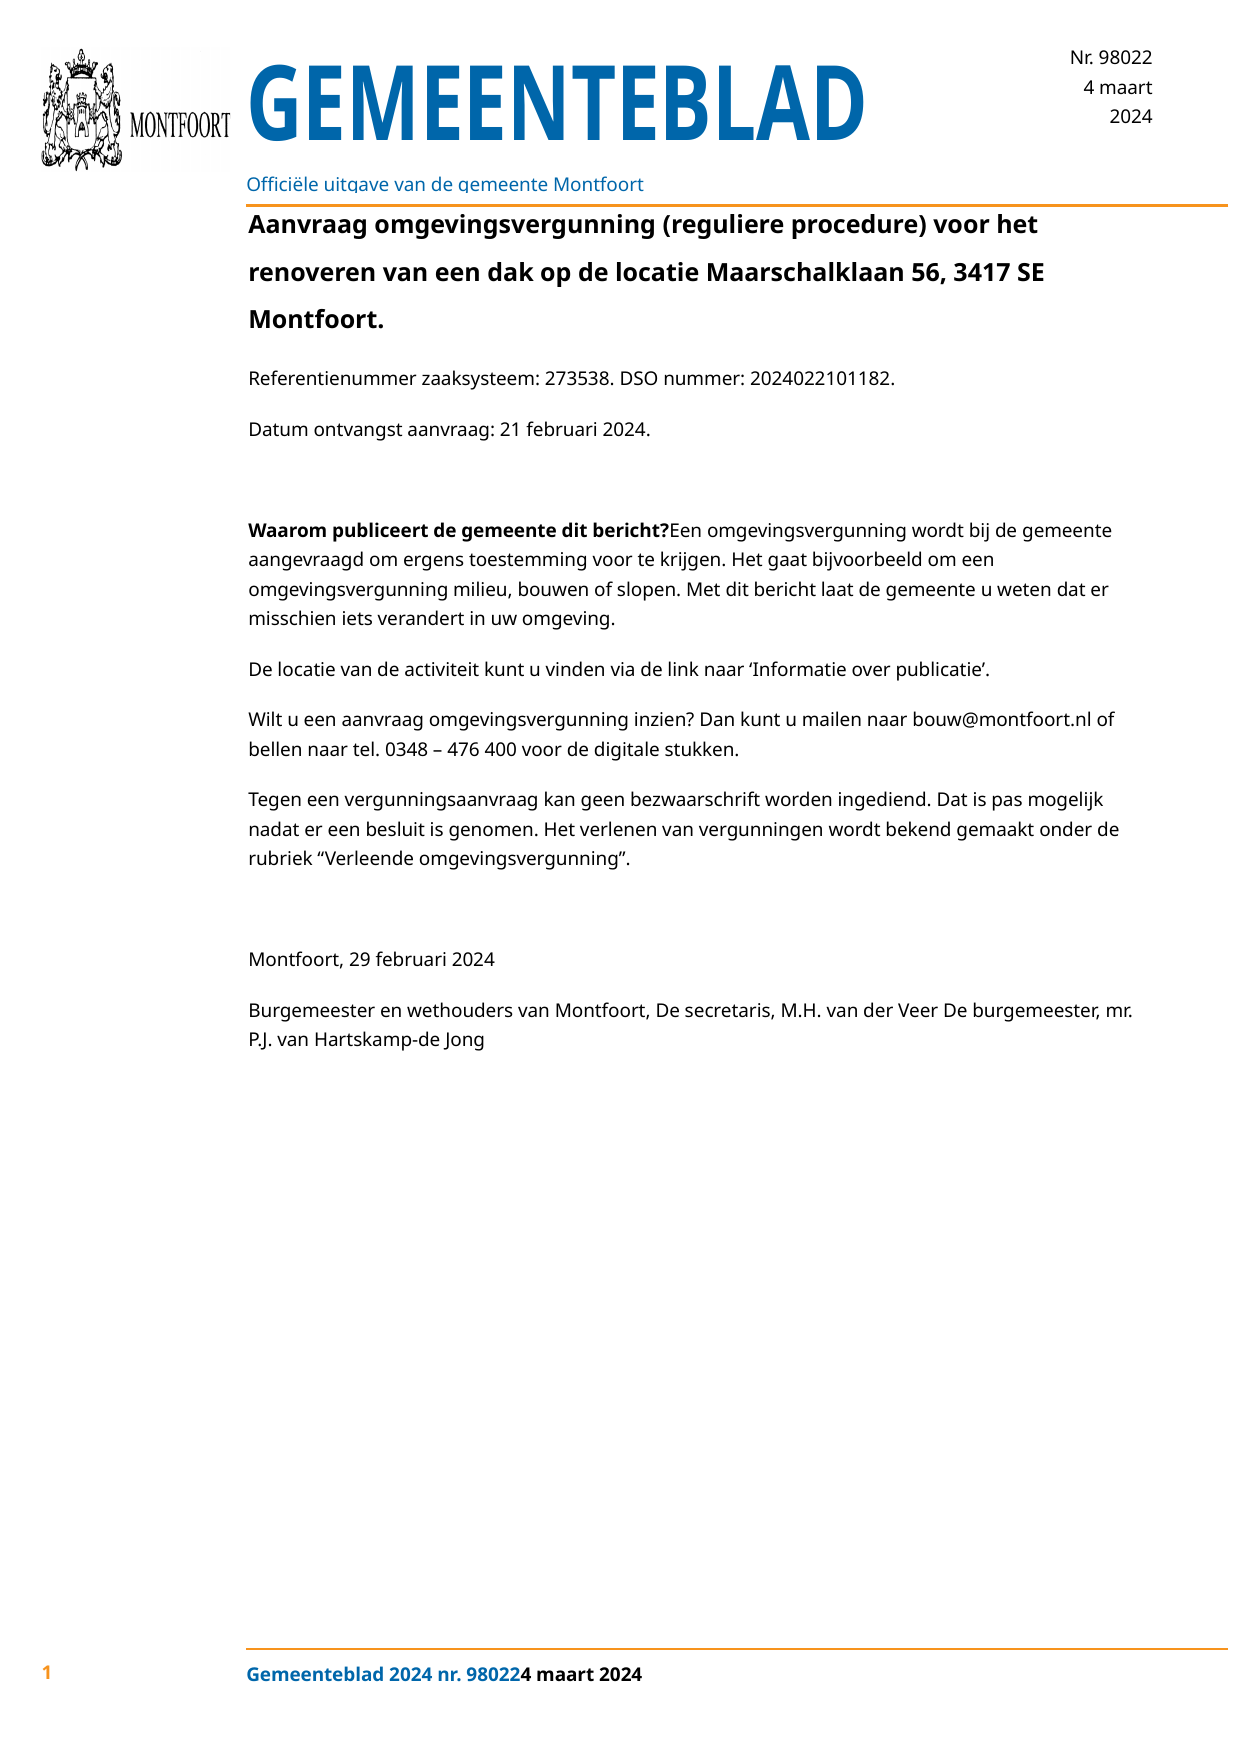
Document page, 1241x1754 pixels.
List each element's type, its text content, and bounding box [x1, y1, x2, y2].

text Referentienummer zaaksysteem: 273538. DSO nummer: 2024022101182. [248, 366, 1152, 391]
text Montfoort, 29 februari 2024 [248, 946, 1152, 972]
text Datum ontvangst aanvraag: 21 februari 2024. [248, 416, 1152, 442]
text Wilt u een aanvraag omgevingsvergunning inzien? Dan kunt u mailen naar bouw@montfoort.nl of bellen naar tel. 0348 – 476 400 voor de digitale stukken. [248, 706, 1152, 762]
text De locatie van de activiteit kunt u vinden via de link naar ‘Informatie over publicatie’. [248, 656, 1152, 682]
text Tegen een vergunningsaanvraag kan geen bezwaarschrift worden ingediend. Dat is pas mogelijk nadat er een besluit is genomen. Het verlenen van vergunningen wordt bekend gemaakt onder de rubriek “Verleende omgevingsvergunning”. [248, 786, 1152, 871]
text Aanvraag omgevingsvergunning (reguliere procedure) voor het renoveren van een dak op de locatie Maarschalklaan 56, 3417 SE Montfoort. [248, 207, 1152, 336]
picture [41, 47, 231, 172]
text Waarom publiceert de gemeente dit bericht?Een omgevingsvergunning wordt bij de gemeente aangevraagd om ergens toestemming voor te krijgen. Het gaat bijvoorbeeld om een omgevingsvergunning milieu, bouwen of slopen. Met dit bericht laat de gemeente u weten dat er misschien iets verandert in uw omgeving. [248, 517, 1152, 631]
text Burgemeester en wethouders van Montfoort, De secretaris, M.H. van der Veer De burgemeester, mr. P.J. van Hartskamp-de Jong [248, 997, 1152, 1052]
